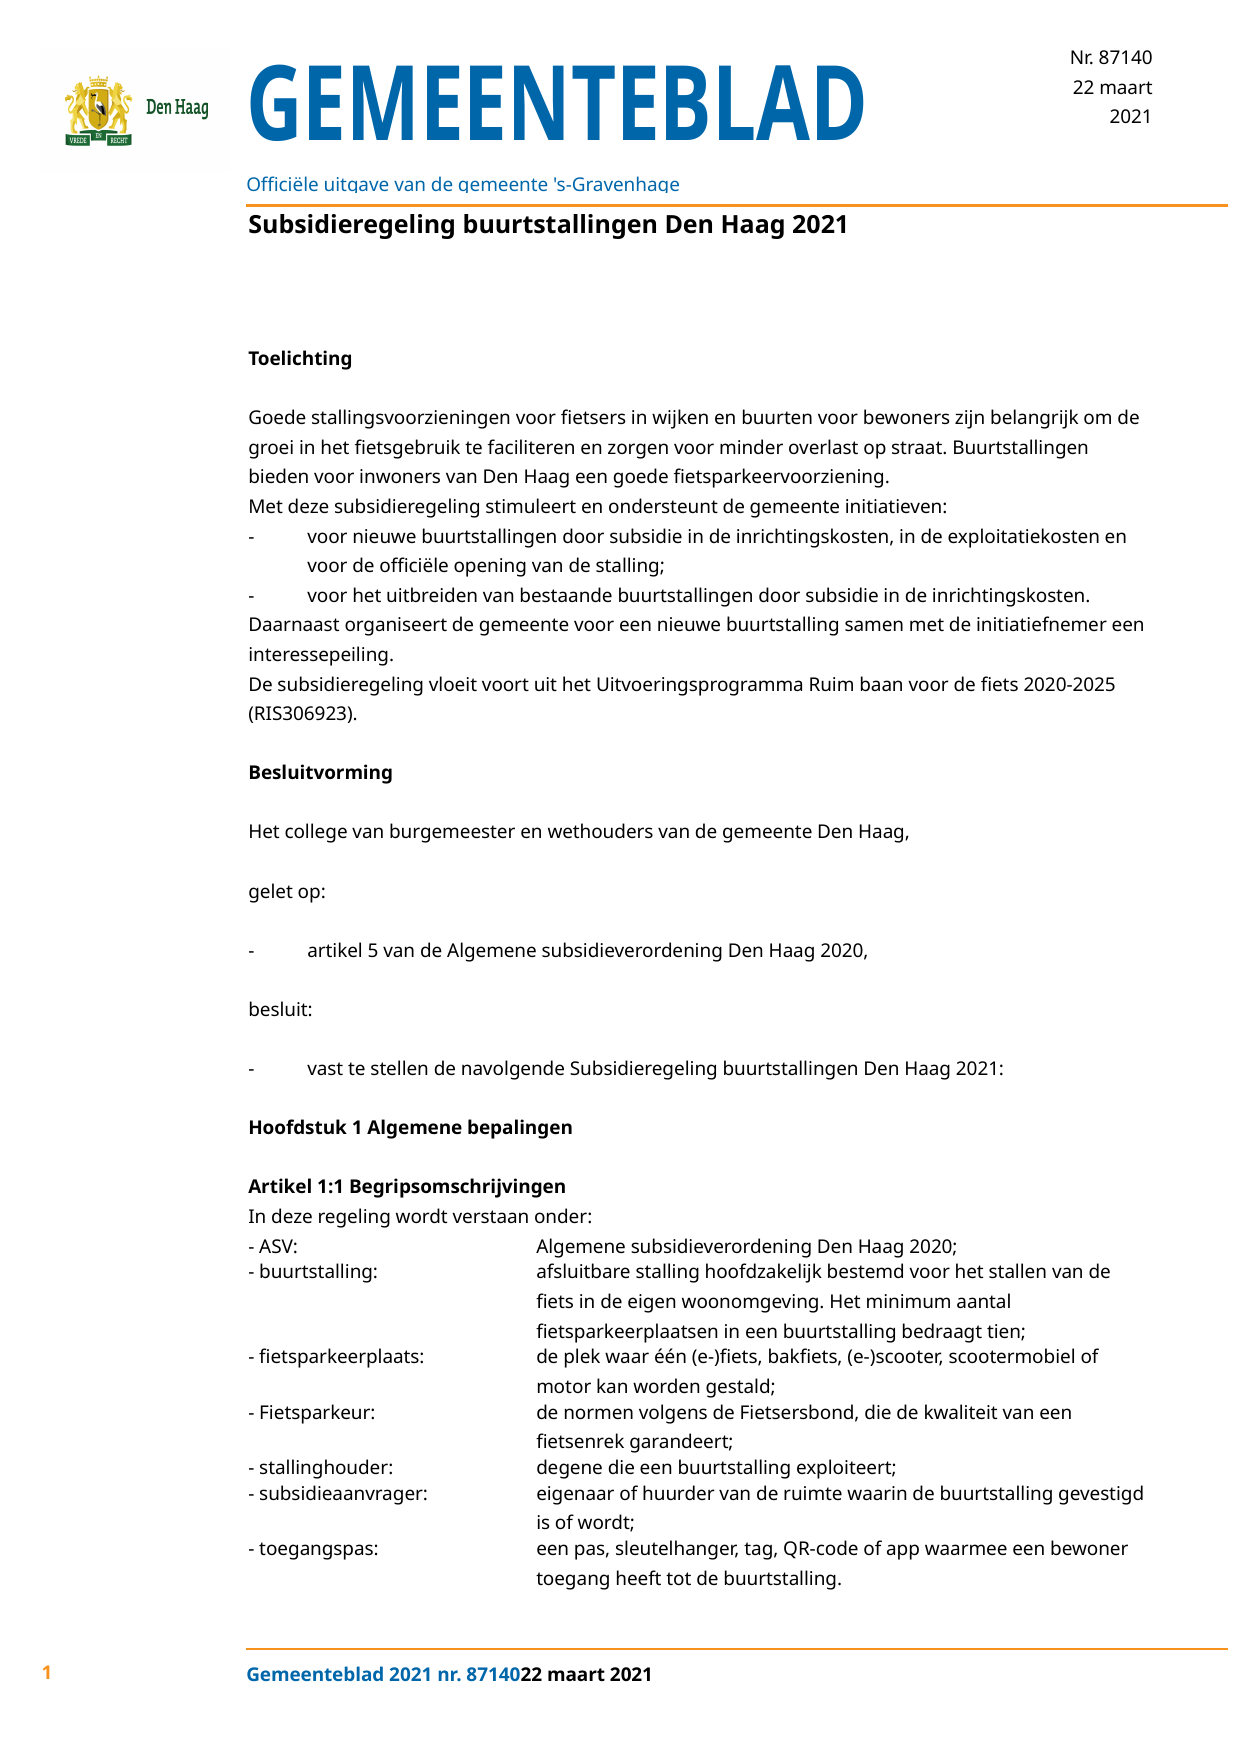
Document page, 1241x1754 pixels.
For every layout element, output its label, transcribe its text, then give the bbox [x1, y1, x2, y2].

text De subsidieregeling vloeit voort uit het Uitvoeringsprogramma Ruim baan voor de fiets 2020-2025 (RIS306923). [248, 671, 1152, 726]
table_cell - fietsparkeerplaats: [248, 1344, 536, 1399]
table_cell de normen volgens de Fietsersbond, die de kwaliteit van een fietsenrek garandeert; [536, 1399, 1152, 1454]
text Toelichting [248, 345, 1152, 371]
table_header Algemene subsidieverordening Den Haag 2020; [536, 1233, 1152, 1259]
list vast te stellen de navolgende Subsidieregeling buurtstallingen Den Haag 2021: [248, 1055, 1152, 1081]
list artikel 5 van de Algemene subsidieverordening Den Haag 2020, [248, 937, 1152, 963]
text Artikel 1:1 Begripsomschrijvingen [248, 1174, 1152, 1199]
picture [41, 47, 231, 172]
text Met deze subsidieregeling stimuleert en ondersteunt de gemeente initiatieven: [248, 493, 1152, 519]
table_cell afsluitbare stalling hoofdzakelijk bestemd voor het stallen van de fiets in de eigen woonomgeving. Het minimum aantal fietsparkeerplaatsen in een buurtstalling bedraagt tien; [536, 1259, 1152, 1343]
table_cell een pas, sleutelhanger, tag, QR-code of app waarmee een bewoner toegang heeft tot de buurtstalling. [536, 1535, 1152, 1591]
text Het college van burgemeester en wethouders van de gemeente Den Haag, [248, 819, 1152, 844]
table_header - ASV: [248, 1233, 536, 1259]
table_cell de plek waar één (e-)fiets, bakfiets, (e-)scooter, scootermobiel of motor kan worden gestald; [536, 1344, 1152, 1399]
table_cell eigenaar of huurder van de ruimte waarin de buurtstalling gevestigd is of wordt; [536, 1480, 1152, 1535]
table_cell - stallinghouder: [248, 1454, 536, 1480]
table_cell degene die een buurtstalling exploiteert; [536, 1454, 1152, 1480]
text Subsidieregeling buurtstallingen Den Haag 2021 [248, 207, 1152, 241]
table_cell - subsidieaanvrager: [248, 1480, 536, 1535]
table_cell - buurtstalling: [248, 1259, 536, 1343]
list voor het uitbreiden van bestaande buurtstallingen door subsidie in de inrichtingskosten. [248, 582, 1152, 608]
text gelet op: [248, 878, 1152, 903]
text Daarnaast organiseert de gemeente voor een nieuwe buurtstalling samen met de initiatiefnemer een interessepeiling. [248, 612, 1152, 667]
text besluit: [248, 996, 1152, 1022]
text In deze regeling wordt verstaan onder: [248, 1203, 1152, 1229]
text Besluitvorming [248, 759, 1152, 785]
text Goede stallingsvoorzieningen voor fietsers in wijken en buurten voor bewoners zijn belangrijk om de groei in het fietsgebruik te faciliteren en zorgen voor minder overlast op straat. Buurtstallingen bieden voor inwoners van Den Haag een goede fietsparkeervoorziening. [248, 404, 1152, 489]
table_cell - toegangspas: [248, 1535, 536, 1591]
list voor nieuwe buurtstallingen door subsidie in de inrichtingskosten, in de exploitatiekosten en voor de officiële opening van de stalling; [248, 523, 1152, 578]
text Hoofdstuk 1 Algemene bepalingen [248, 1114, 1152, 1140]
table_cell - Fietsparkeur: [248, 1399, 536, 1454]
